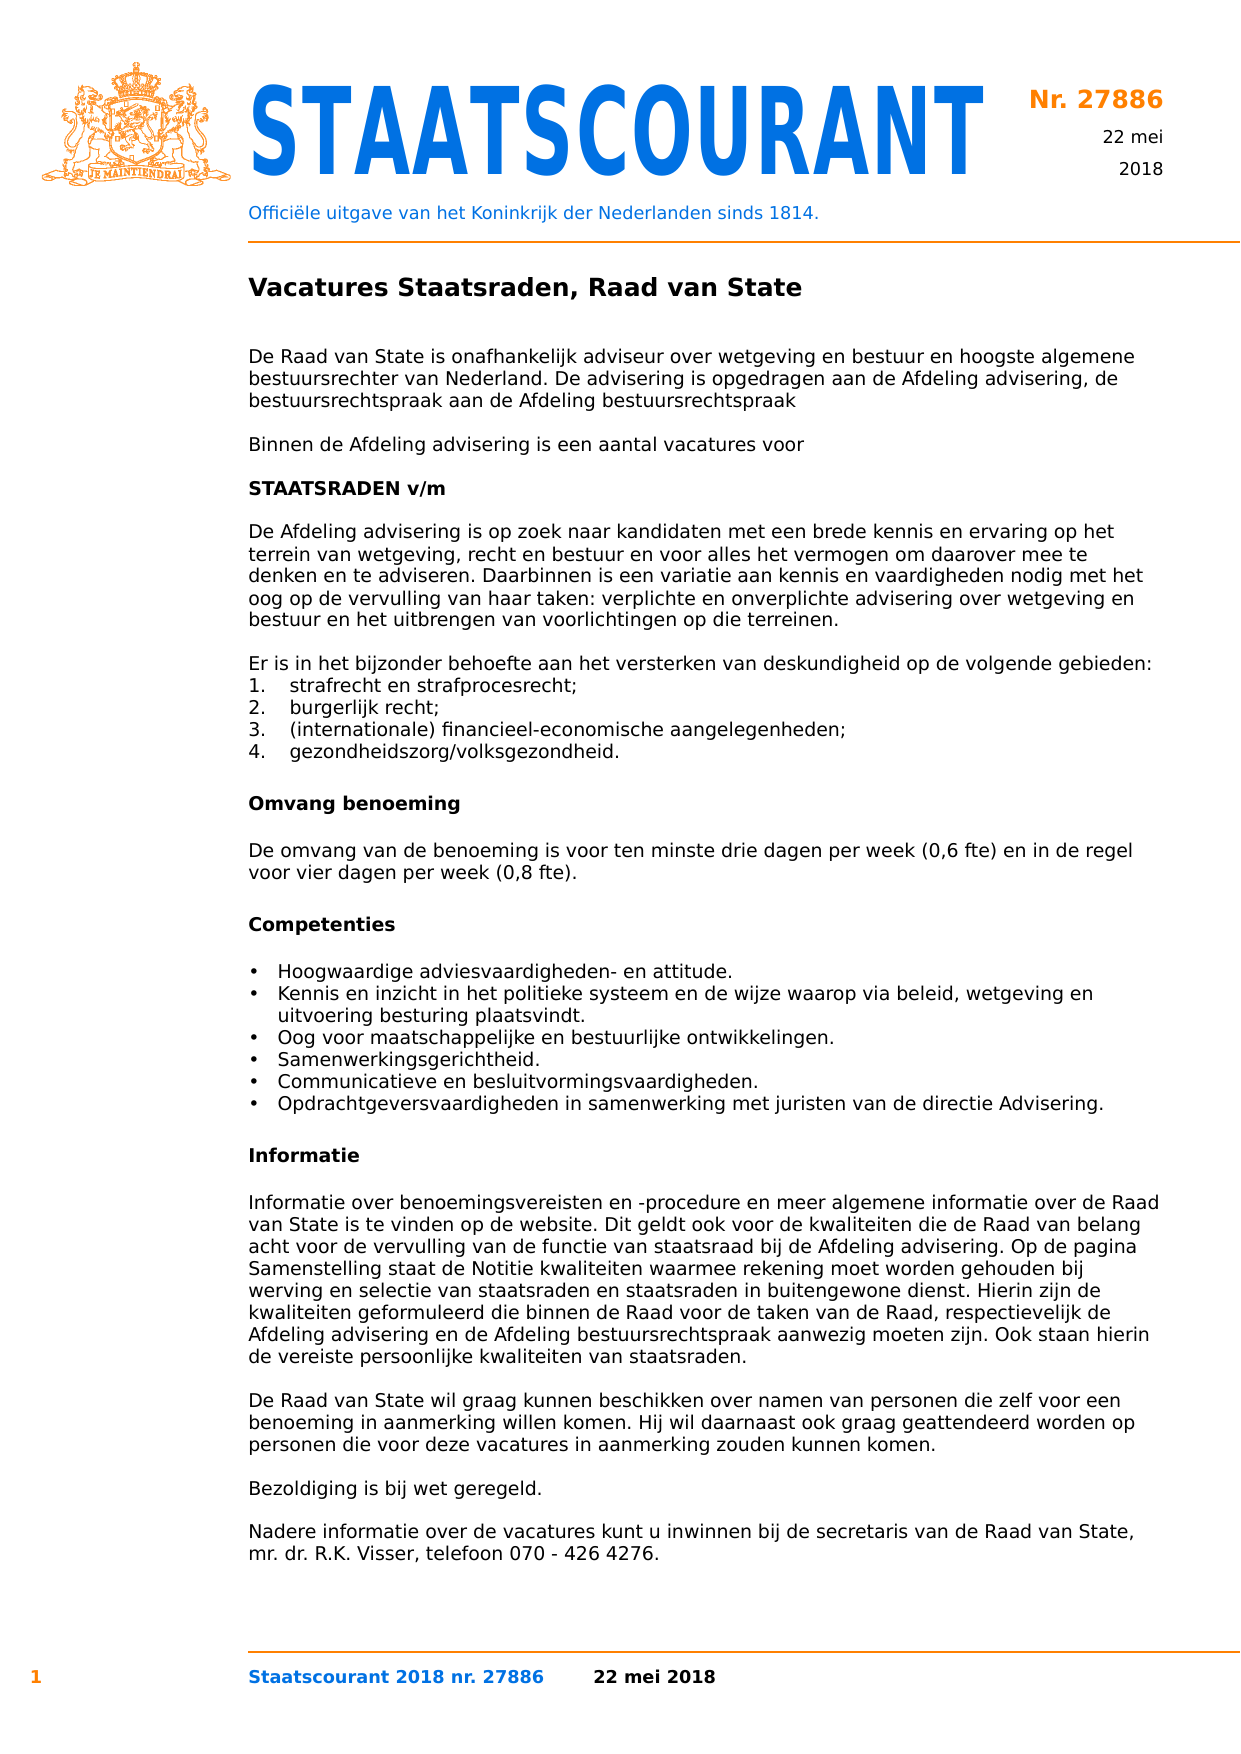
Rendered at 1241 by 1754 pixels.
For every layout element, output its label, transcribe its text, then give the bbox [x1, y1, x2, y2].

text Er is in het bijzonder behoefte aan het versterken van deskundigheid op de volgende gebieden: [248, 653, 1163, 675]
text 2. burgerlijk recht; [248, 697, 1163, 719]
subtitle Competenties [248, 914, 1163, 936]
table_header Nr. 27886 [998, 62, 1240, 121]
table_header STAATSCOURANT [248, 62, 998, 203]
text De Afdeling advisering is op zoek naar kandidaten met een brede kennis en ervaring op het terrein van wetgeving, recht en bestuur en voor alles het vermogen om daarover mee te denken en te adviseren. Daarbinnen is een variatie aan kennis en vaardigheden nodig met het oog op de vervulling van haar taken: verplichte en onverplichte advisering over wetgeving en bestuur en het uitbrengen van voorlichtingen op die terreinen. [248, 521, 1163, 631]
picture [41, 62, 231, 186]
subtitle Informatie [248, 1145, 1163, 1167]
text De omvang van de benoeming is voor ten minste drie dagen per week (0,6 fte) en in de regel voor vier dagen per week (0,8 fte). [248, 840, 1163, 884]
text De Raad van State is onafhankelijk adviseur over wetgeving en bestuur en hoogste algemene bestuursrechter van Nederland. De advisering is opgedragen aan de Afdeling advisering, de bestuursrechtspraak aan de Afdeling bestuursrechtspraak [248, 346, 1163, 412]
text 3. (internationale) financieel-economische aangelegenheden; [248, 719, 1163, 741]
subtitle Omvang benoeming [248, 793, 1163, 815]
text Binnen de Afdeling advisering is een aantal vacatures voor [248, 434, 1163, 456]
text 1. strafrecht en strafprocesrecht; [248, 675, 1163, 697]
subtitle Vacatures Staatsraden, Raad van State [248, 273, 1163, 302]
text • Communicatieve en besluitvormingsvaardigheden. [248, 1071, 1163, 1093]
table_header [25, 62, 248, 241]
text De Raad van State wil graag kunnen beschikken over namen van personen die zelf voor een benoeming in aanmerking willen komen. Hij wil daarnaast ook graag geattendeerd worden op personen die voor deze vacatures in aanmerking zouden kunnen komen. [248, 1389, 1163, 1456]
text • Kennis en inzicht in het politieke systeem en de wijze waarop via beleid, wetgeving en uitvoering besturing plaatsvindt. [248, 983, 1163, 1027]
text • Opdrachtgeversvaardigheden in samenwerking met juristen van de directie Advisering. [248, 1093, 1163, 1115]
table_cell 2018 [998, 153, 1240, 203]
text Informatie over benoemingsvereisten en -procedure en meer algemene informatie over de Raad van State is te vinden op de website. Dit geldt ook voor de kwaliteiten die de Raad van belang acht voor de vervulling van de functie van staatsraad bij de Afdeling advisering. Op de pagina Samenstelling staat de Notitie kwaliteiten waarmee rekening moet worden gehouden bij werving en selectie van staatsraden en staatsraden in buitengewone dienst. Hierin zijn de kwaliteiten geformuleerd die binnen de Raad voor de taken van de Raad, respectievelijk de Afdeling advisering en de Afdeling bestuursrechtspraak aanwezig moeten zijn. Ook staan hierin de vereiste persoonlijke kwaliteiten van staatsraden. [248, 1192, 1163, 1368]
text STAATSRADEN v/m [248, 478, 1163, 499]
text • Hoogwaardige adviesvaardigheden- en attitude. [248, 961, 1163, 983]
text • Samenwerkingsgerichtheid. [248, 1049, 1163, 1071]
text 4. gezondheidszorg/volksgezondheid. [248, 741, 1163, 763]
text Bezoldiging is bij wet geregeld. [248, 1477, 1163, 1499]
table_cell 22 mei [998, 121, 1240, 153]
text Nadere informatie over de vacatures kunt u inwinnen bij de secretaris van de Raad van State, mr. dr. R.K. Visser, telefoon 070 - 426 4276. [248, 1521, 1163, 1565]
text • Oog voor maatschappelijke en bestuurlijke ontwikkelingen. [248, 1027, 1163, 1049]
table_cell Officiële uitgave van het Koninkrijk der Nederlanden sinds 1814. [248, 203, 1240, 241]
